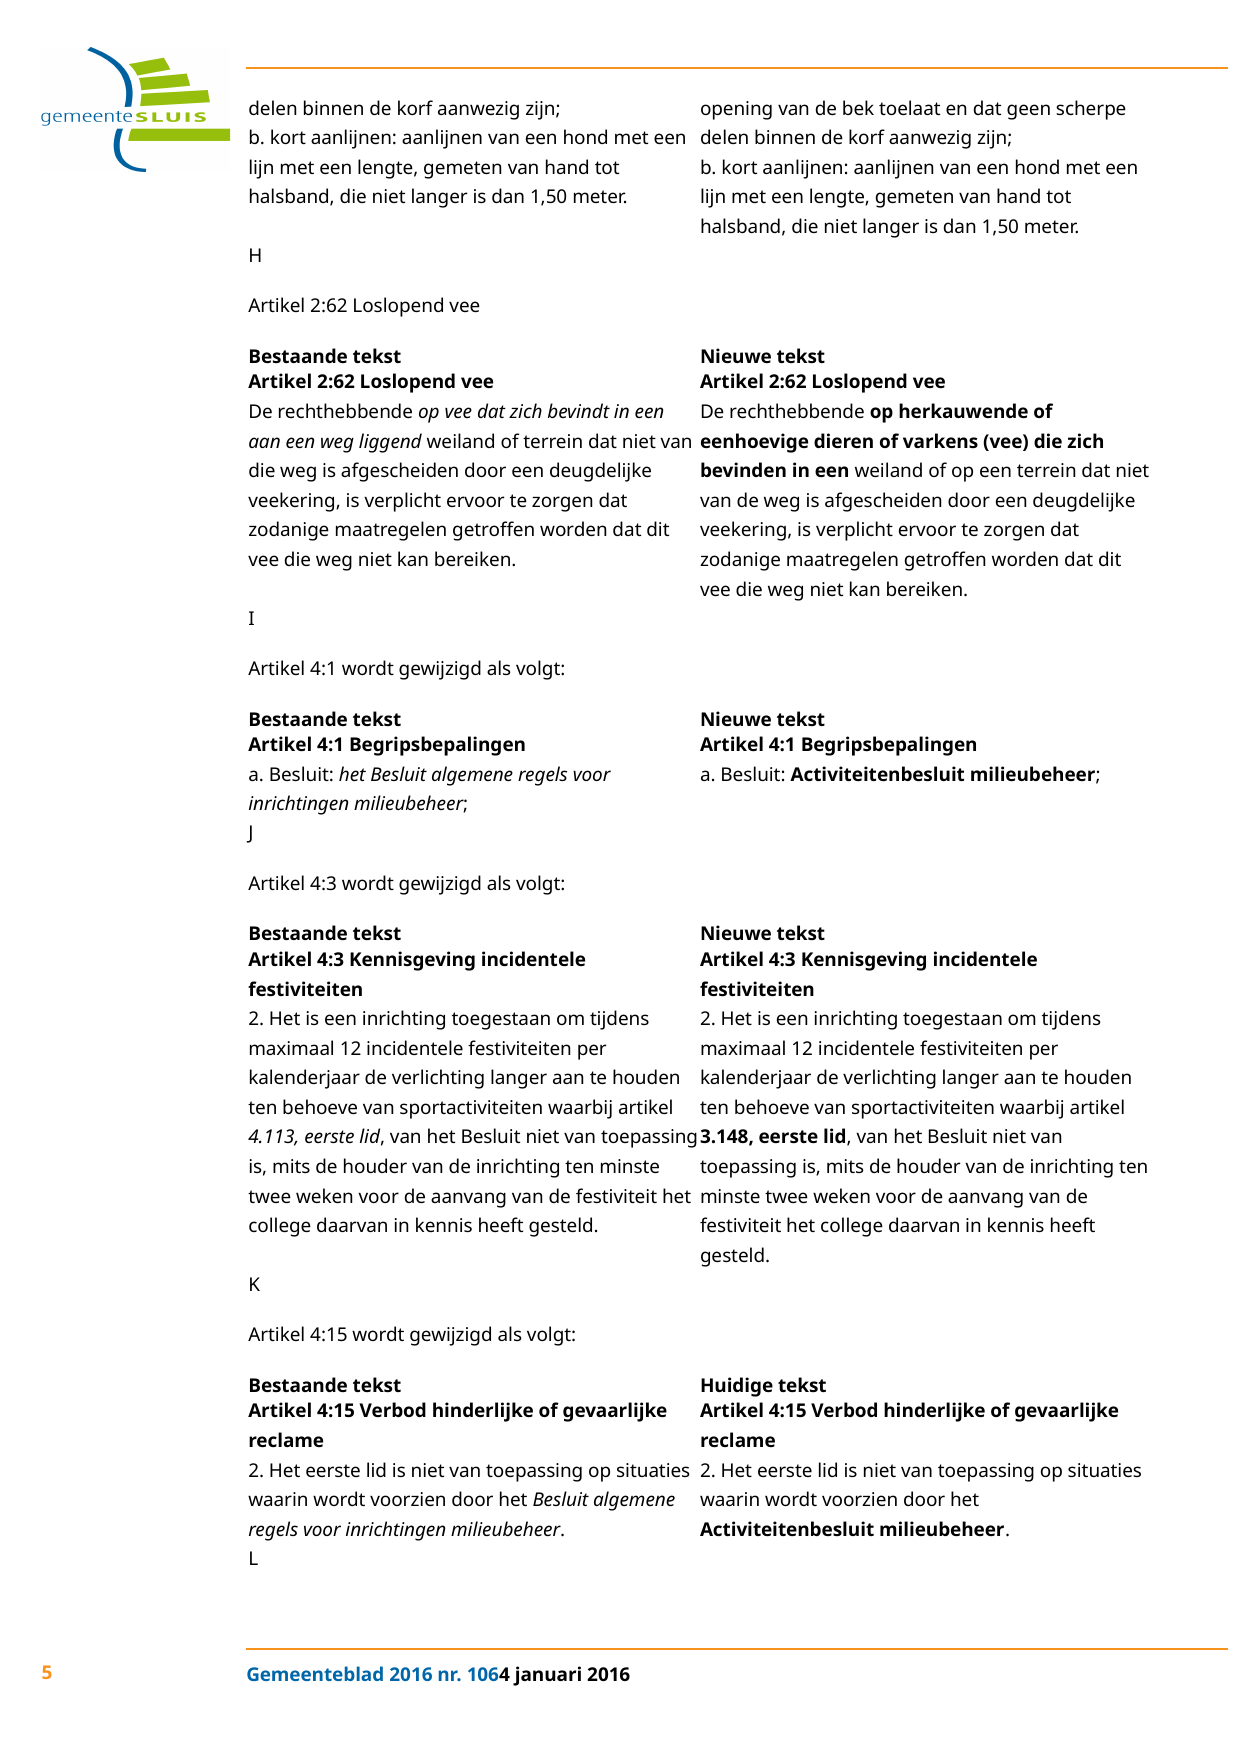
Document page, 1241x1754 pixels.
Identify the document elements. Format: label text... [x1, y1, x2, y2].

table_cell Artikel 4:15 Verbod hinderlijke of gevaarlijke reclame 2. Het eerste lid is niet van toepassing op situaties waarin wordt voorzien door het Besluit algemene regels voor inrichtingen milieubeheer. [248, 1398, 700, 1542]
table_header Huidige tekst [700, 1372, 1152, 1398]
table_cell Artikel 4:15 Verbod hinderlijke of gevaarlijke reclame 2. Het eerste lid is niet van toepassing op situaties waarin wordt voorzien door het Activiteitenbesluit milieubeheer. [700, 1398, 1152, 1542]
table_cell opening van de bek toelaat en dat geen scherpe delen binnen de korf aanwezig zijn; b. kort aanlijnen: aanlijnen van een hond met een lijn met een lengte, gemeten van hand tot halsband, die niet langer is dan 1,50 meter. [700, 95, 1152, 239]
table_header Bestaande tekst [248, 1372, 700, 1398]
table_header Nieuwe tekst [700, 921, 1152, 946]
table_cell Artikel 4:1 Begripsbepalingen a. Besluit: het Besluit algemene regels voor inrichtingen milieubeheer; [248, 731, 700, 816]
table_header Bestaande tekst [248, 343, 700, 369]
table_header Bestaande tekst [248, 706, 700, 731]
table_cell Artikel 4:3 Kennisgeving incidentele festiviteiten 2. Het is een inrichting toegestaan om tijdens maximaal 12 incidentele festiviteiten per kalenderjaar de verlichting langer aan te houden ten behoeve van sportactiviteiten waarbij artikel 4.113, eerste lid, van het Besluit niet van toepassing is, mits de houder van de inrichting ten minste twee weken voor de aanvang van de festiviteit het college daarvan in kennis heeft gesteld. [248, 946, 700, 1268]
table_cell Artikel 4:1 Begripsbepalingen a. Besluit: Activiteitenbesluit milieubeheer; [700, 731, 1152, 816]
table_header Bestaande tekst [248, 921, 700, 946]
text K [248, 1271, 1152, 1297]
text Artikel 4:15 wordt gewijzigd als volgt: [248, 1321, 1152, 1347]
picture [41, 47, 231, 172]
table_header Nieuwe tekst [700, 706, 1152, 731]
table_header Nieuwe tekst [700, 343, 1152, 369]
text J [248, 819, 1152, 845]
table_cell delen binnen de korf aanwezig zijn; b. kort aanlijnen: aanlijnen van een hond met een lijn met een lengte, gemeten van hand tot halsband, die niet langer is dan 1,50 meter. [248, 95, 700, 239]
text Artikel 2:62 Loslopend vee [248, 292, 1152, 318]
text L [248, 1545, 1152, 1571]
table_cell Artikel 4:3 Kennisgeving incidentele festiviteiten 2. Het is een inrichting toegestaan om tijdens maximaal 12 incidentele festiviteiten per kalenderjaar de verlichting langer aan te houden ten behoeve van sportactiviteiten waarbij artikel 3.148, eerste lid, van het Besluit niet van toepassing is, mits de houder van de inrichting ten minste twee weken voor de aanvang van de festiviteit het college daarvan in kennis heeft gesteld. [700, 946, 1152, 1268]
text Artikel 4:1 wordt gewijzigd als volgt: [248, 655, 1152, 681]
text H [248, 242, 1152, 268]
table_cell Artikel 2:62 Loslopend vee De rechthebbende op herkauwende of eenhoevige dieren of varkens (vee) die zich bevinden in een weiland of op een terrein dat niet van de weg is afgescheiden door een deugdelijke veekering, is verplicht ervoor te zorgen dat zodanige maatregelen getroffen worden dat dit vee die weg niet kan bereiken. [700, 369, 1152, 602]
table_cell Artikel 2:62 Loslopend vee De rechthebbende op vee dat zich bevindt in een aan een weg liggend weiland of terrein dat niet van die weg is afgescheiden door een deugdelijke veekering, is verplicht ervoor te zorgen dat zodanige maatregelen getroffen worden dat dit vee die weg niet kan bereiken. [248, 369, 700, 602]
text I [248, 605, 1152, 631]
text Artikel 4:3 wordt gewijzigd als volgt: [248, 870, 1152, 896]
